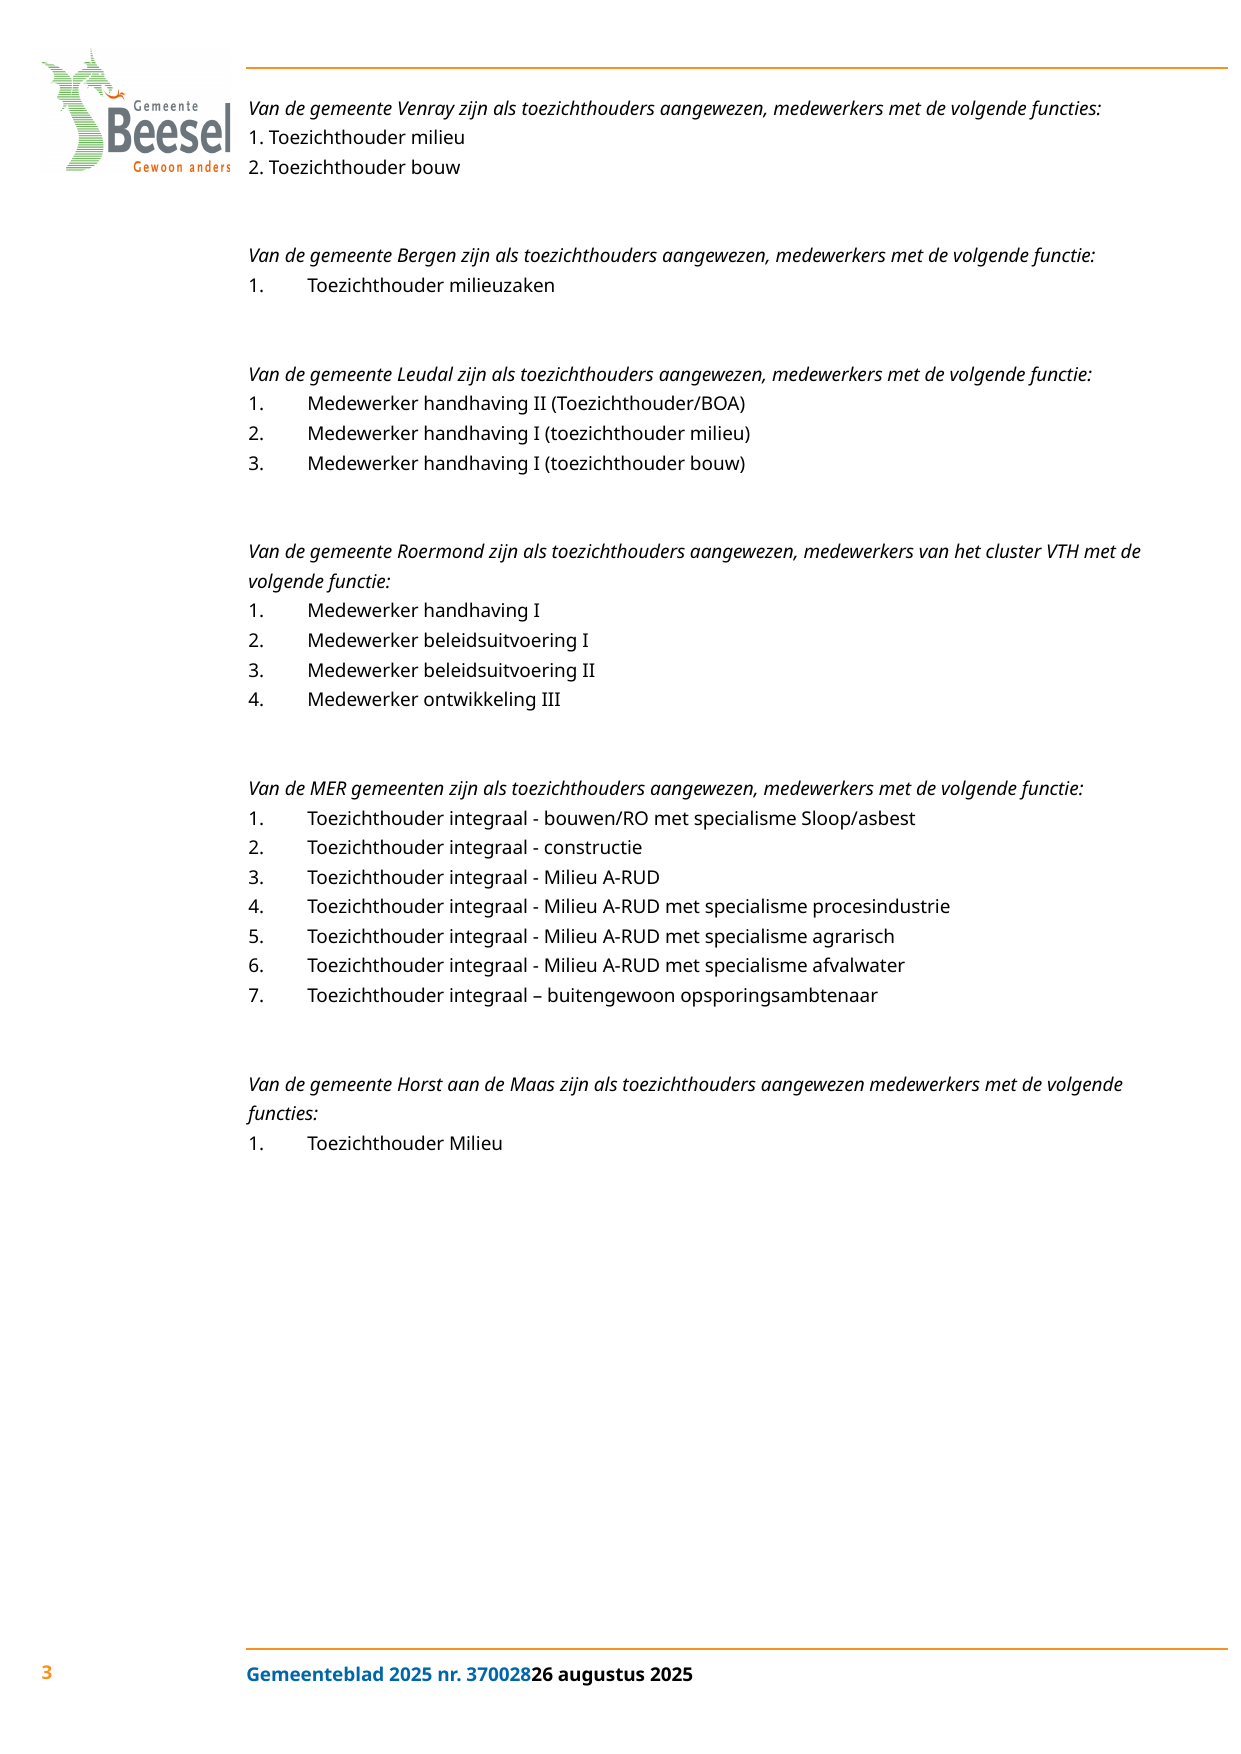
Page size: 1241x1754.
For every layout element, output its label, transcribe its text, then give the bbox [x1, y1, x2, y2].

list Toezichthouder integraal - Milieu A-RUD [248, 864, 1152, 890]
text Van de gemeente Venray zijn als toezichthouders aangewezen, medewerkers met de volgende functies: [248, 95, 1152, 121]
list Toezichthouder integraal – buitengewoon opsporingsambtenaar [248, 982, 1152, 1008]
text Van de gemeente Horst aan de Maas zijn als toezichthouders aangewezen medewerkers met de volgende functies: [248, 1071, 1152, 1126]
list Toezichthouder integraal - Milieu A-RUD met specialisme procesindustrie [248, 893, 1152, 919]
picture [41, 47, 231, 172]
text Van de gemeente Roermond zijn als toezichthouders aangewezen, medewerkers van het cluster VTH met de volgende functie: [248, 538, 1152, 594]
list Toezichthouder integraal - Milieu A-RUD met specialisme agrarisch [248, 923, 1152, 949]
text Van de gemeente Leudal zijn als toezichthouders aangewezen, medewerkers met de volgende functie: [248, 361, 1152, 387]
list Medewerker handhaving I (toezichthouder milieu) [248, 420, 1152, 446]
list Medewerker beleidsuitvoering II [248, 657, 1152, 683]
list Toezichthouder Milieu [248, 1130, 1152, 1156]
list Toezichthouder integraal - bouwen/RO met specialisme Sloop/asbest [248, 805, 1152, 831]
list Medewerker handhaving II (Toezichthouder/BOA) [248, 391, 1152, 416]
list Medewerker handhaving I [248, 598, 1152, 623]
list Toezichthouder milieuzaken [248, 272, 1152, 298]
list Toezichthouder integraal - Milieu A-RUD met specialisme afvalwater [248, 953, 1152, 978]
list Medewerker ontwikkeling III [248, 686, 1152, 712]
list Medewerker beleidsuitvoering I [248, 627, 1152, 653]
list Toezichthouder integraal - constructie [248, 834, 1152, 860]
text 2. Toezichthouder bouw [248, 154, 1152, 180]
text Van de gemeente Bergen zijn als toezichthouders aangewezen, medewerkers met de volgende functie: [248, 243, 1152, 268]
text 1. Toezichthouder milieu [248, 124, 1152, 150]
list Medewerker handhaving I (toezichthouder bouw) [248, 450, 1152, 476]
text Van de MER gemeenten zijn als toezichthouders aangewezen, medewerkers met de volgende functie: [248, 775, 1152, 801]
